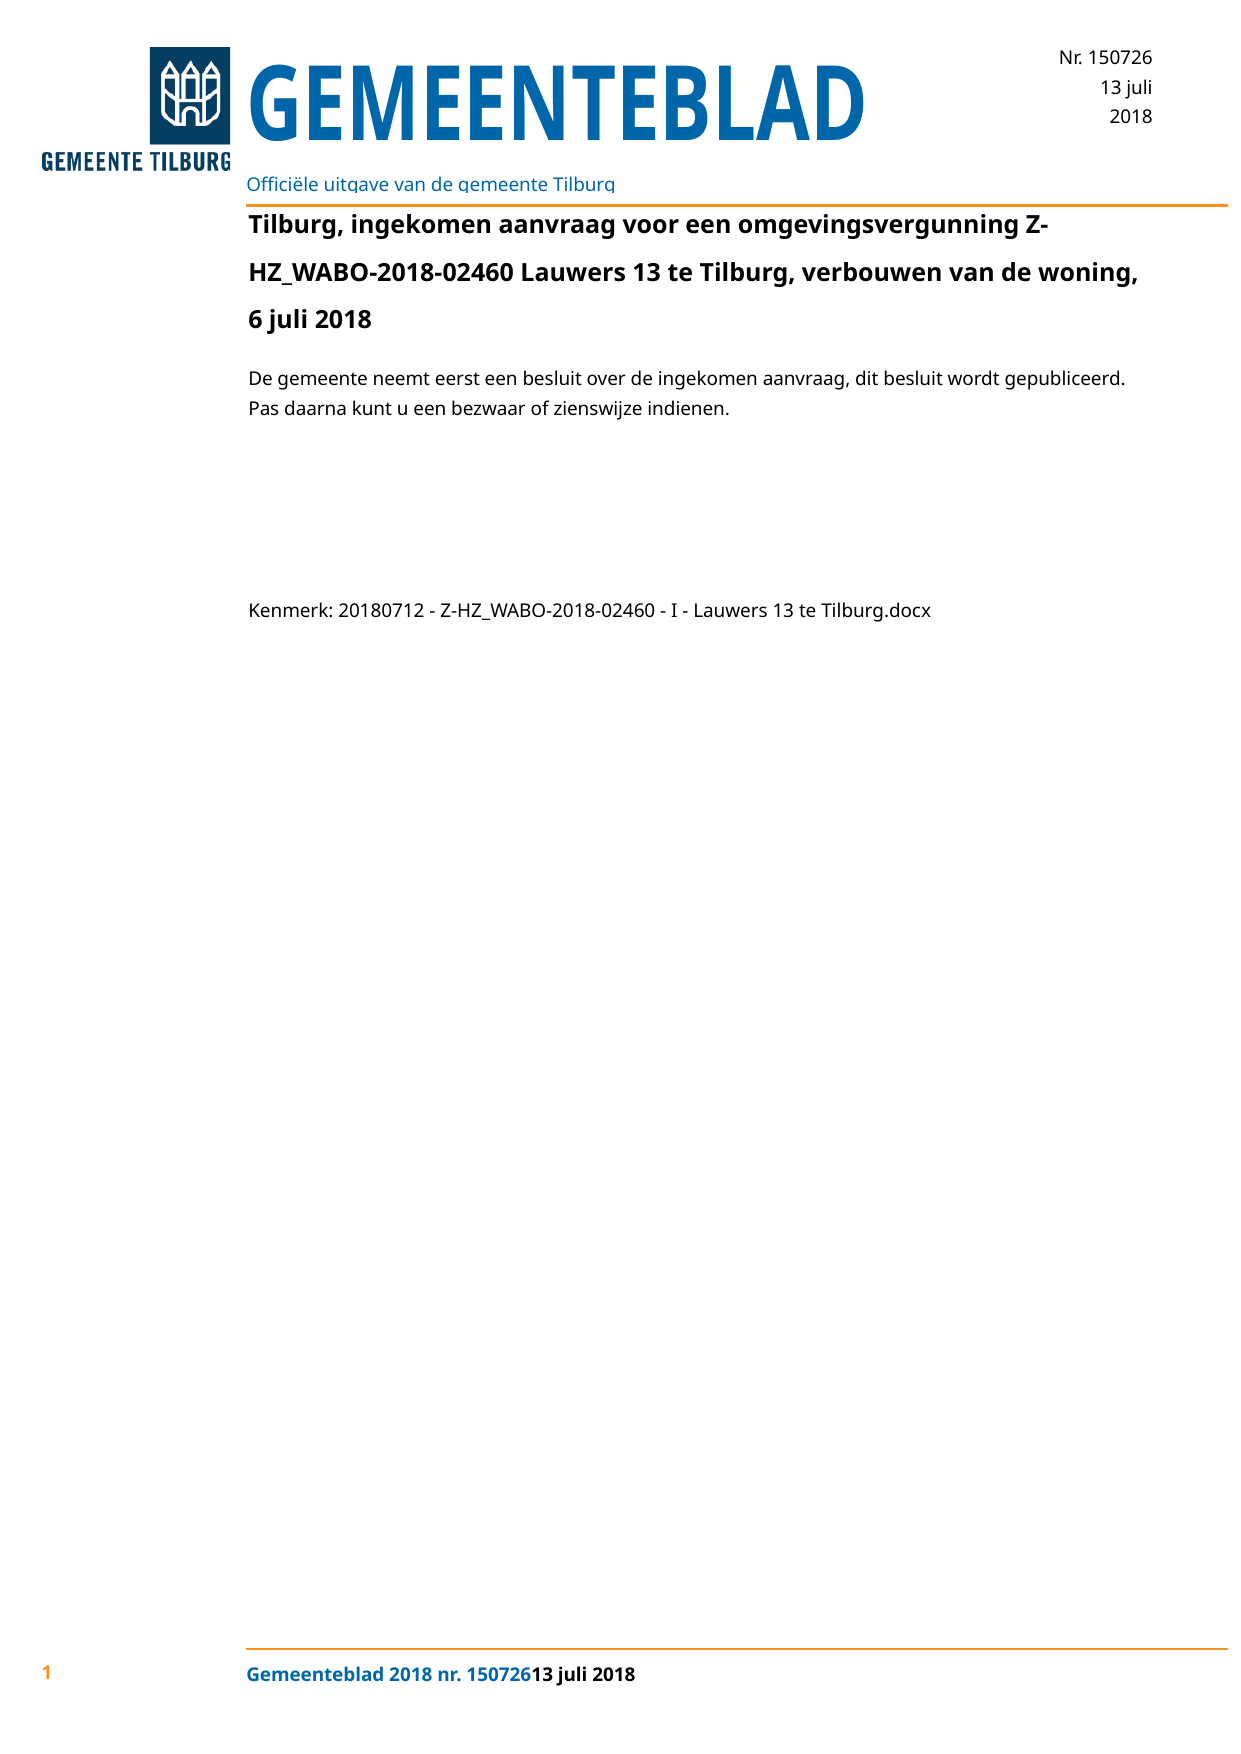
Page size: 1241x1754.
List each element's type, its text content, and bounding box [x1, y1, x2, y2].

text Tilburg, ingekomen aanvraag voor een omgevingsvergunning Z-HZ_WABO-2018-02460 Lauwers 13 te Tilburg, verbouwen van de woning, 6 juli 2018 [248, 207, 1152, 336]
picture [41, 47, 231, 172]
text De gemeente neemt eerst een besluit over de ingekomen aanvraag, dit besluit wordt gepubliceerd. Pas daarna kunt u een bezwaar of zienswijze indienen. [248, 366, 1152, 421]
text Kenmerk: 20180712 - Z-HZ_WABO-2018-02460 - I - Lauwers 13 te Tilburg.docx [248, 597, 1152, 622]
